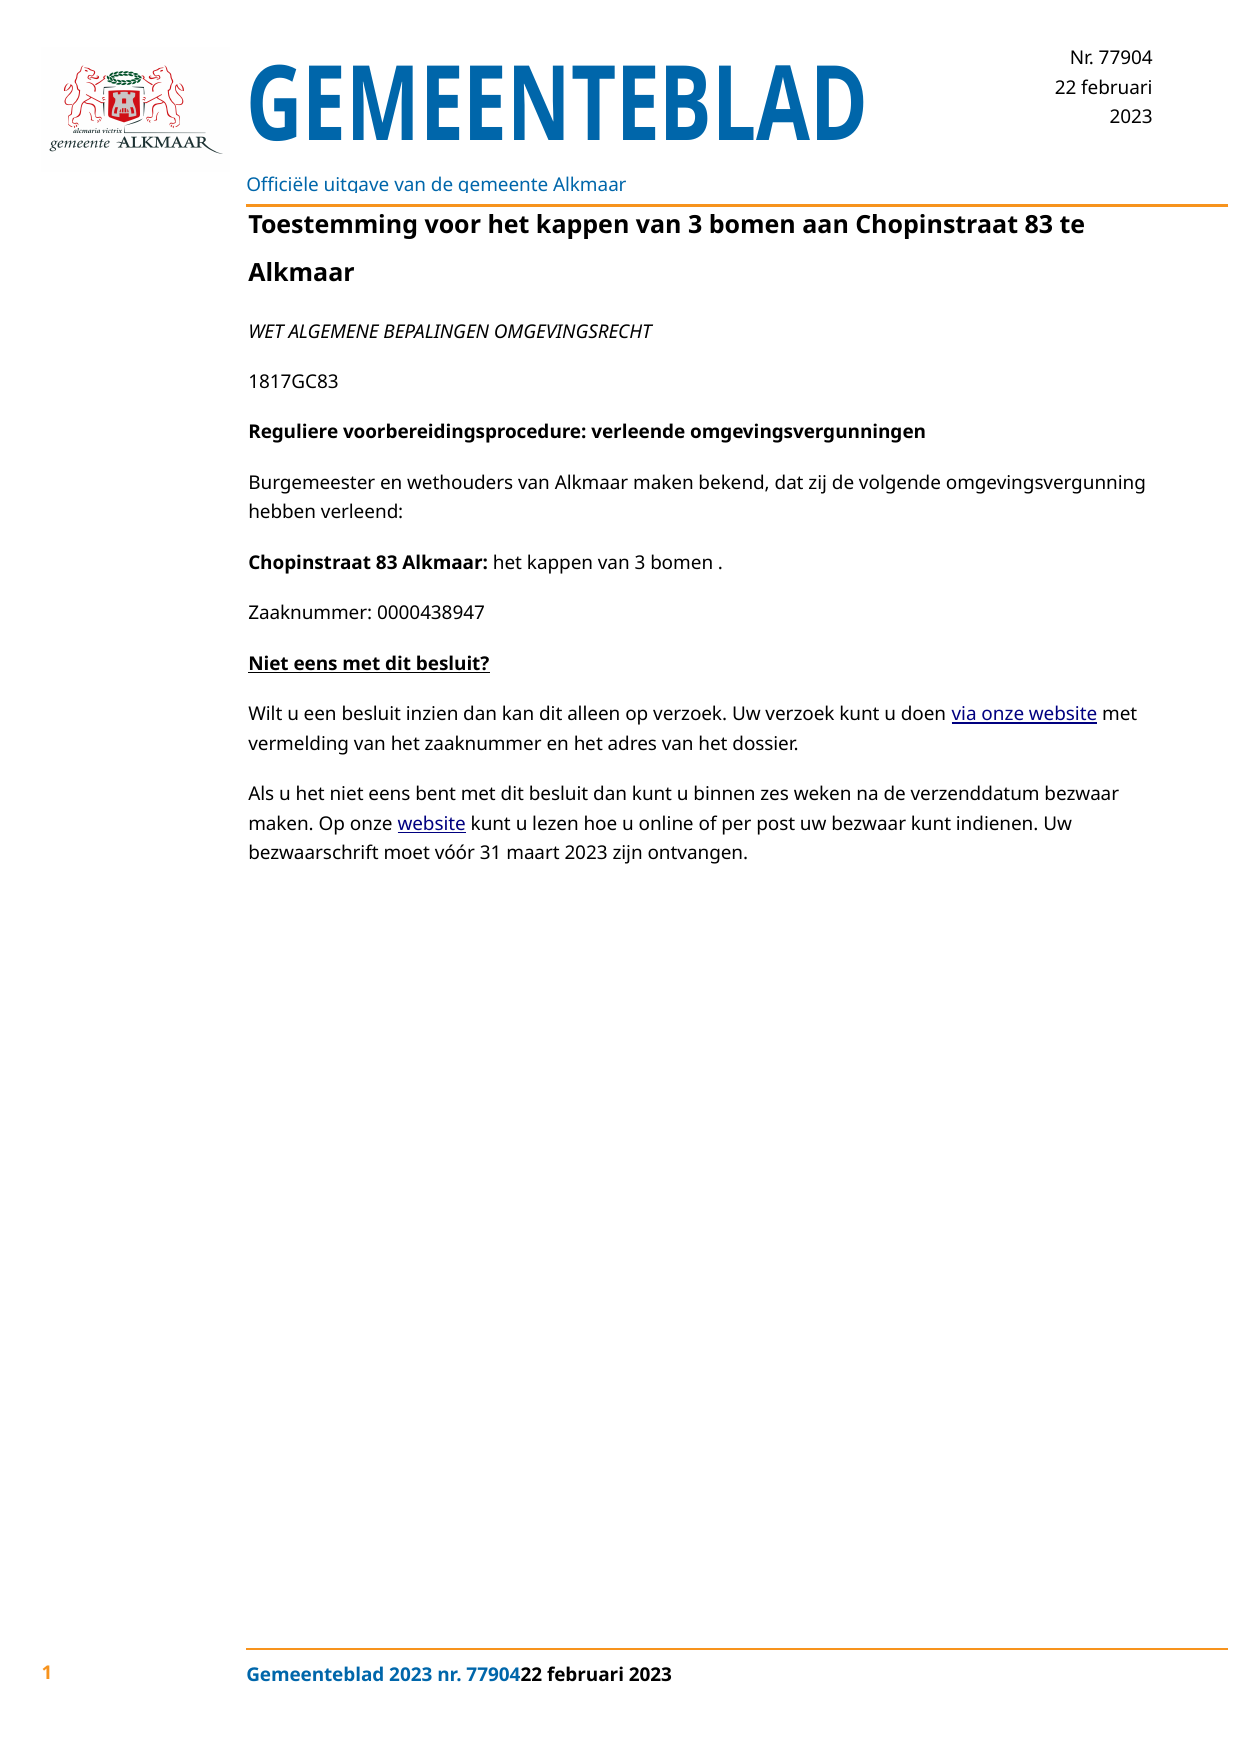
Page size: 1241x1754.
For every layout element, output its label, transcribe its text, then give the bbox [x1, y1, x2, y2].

text Burgemeester en wethouders van Alkmaar maken bekend, dat zij de volgende omgevingsvergunning hebben verleend: [248, 469, 1152, 524]
text Niet eens met dit besluit? [248, 650, 1152, 676]
text Chopinstraat 83 Alkmaar: het kappen van 3 bomen . [248, 549, 1152, 575]
text Als u het niet eens bent met dit besluit dan kunt u binnen zes weken na de verzenddatum bezwaar maken. Op onze website kunt u lezen hoe u online of per post uw bezwaar kunt indienen. Uw bezwaarschrift moet vóór 31 maart 2023 zijn ontvangen. [248, 780, 1152, 865]
text WET ALGEMENE BEPALINGEN OMGEVINGSRECHT [248, 318, 1152, 344]
text 1817GC83 [248, 368, 1152, 394]
text Reguliere voorbereidingsprocedure: verleende omgevingsvergunningen [248, 419, 1152, 444]
text Wilt u een besluit inzien dan kan dit alleen op verzoek. Uw verzoek kunt u doen via onze website met vermelding van het zaaknummer en het adres van het dossier. [248, 700, 1152, 756]
text Zaaknummer: 0000438947 [248, 599, 1152, 625]
picture [41, 47, 231, 172]
text Toestemming voor het kappen van 3 bomen aan Chopinstraat 83 te Alkmaar [248, 207, 1152, 288]
